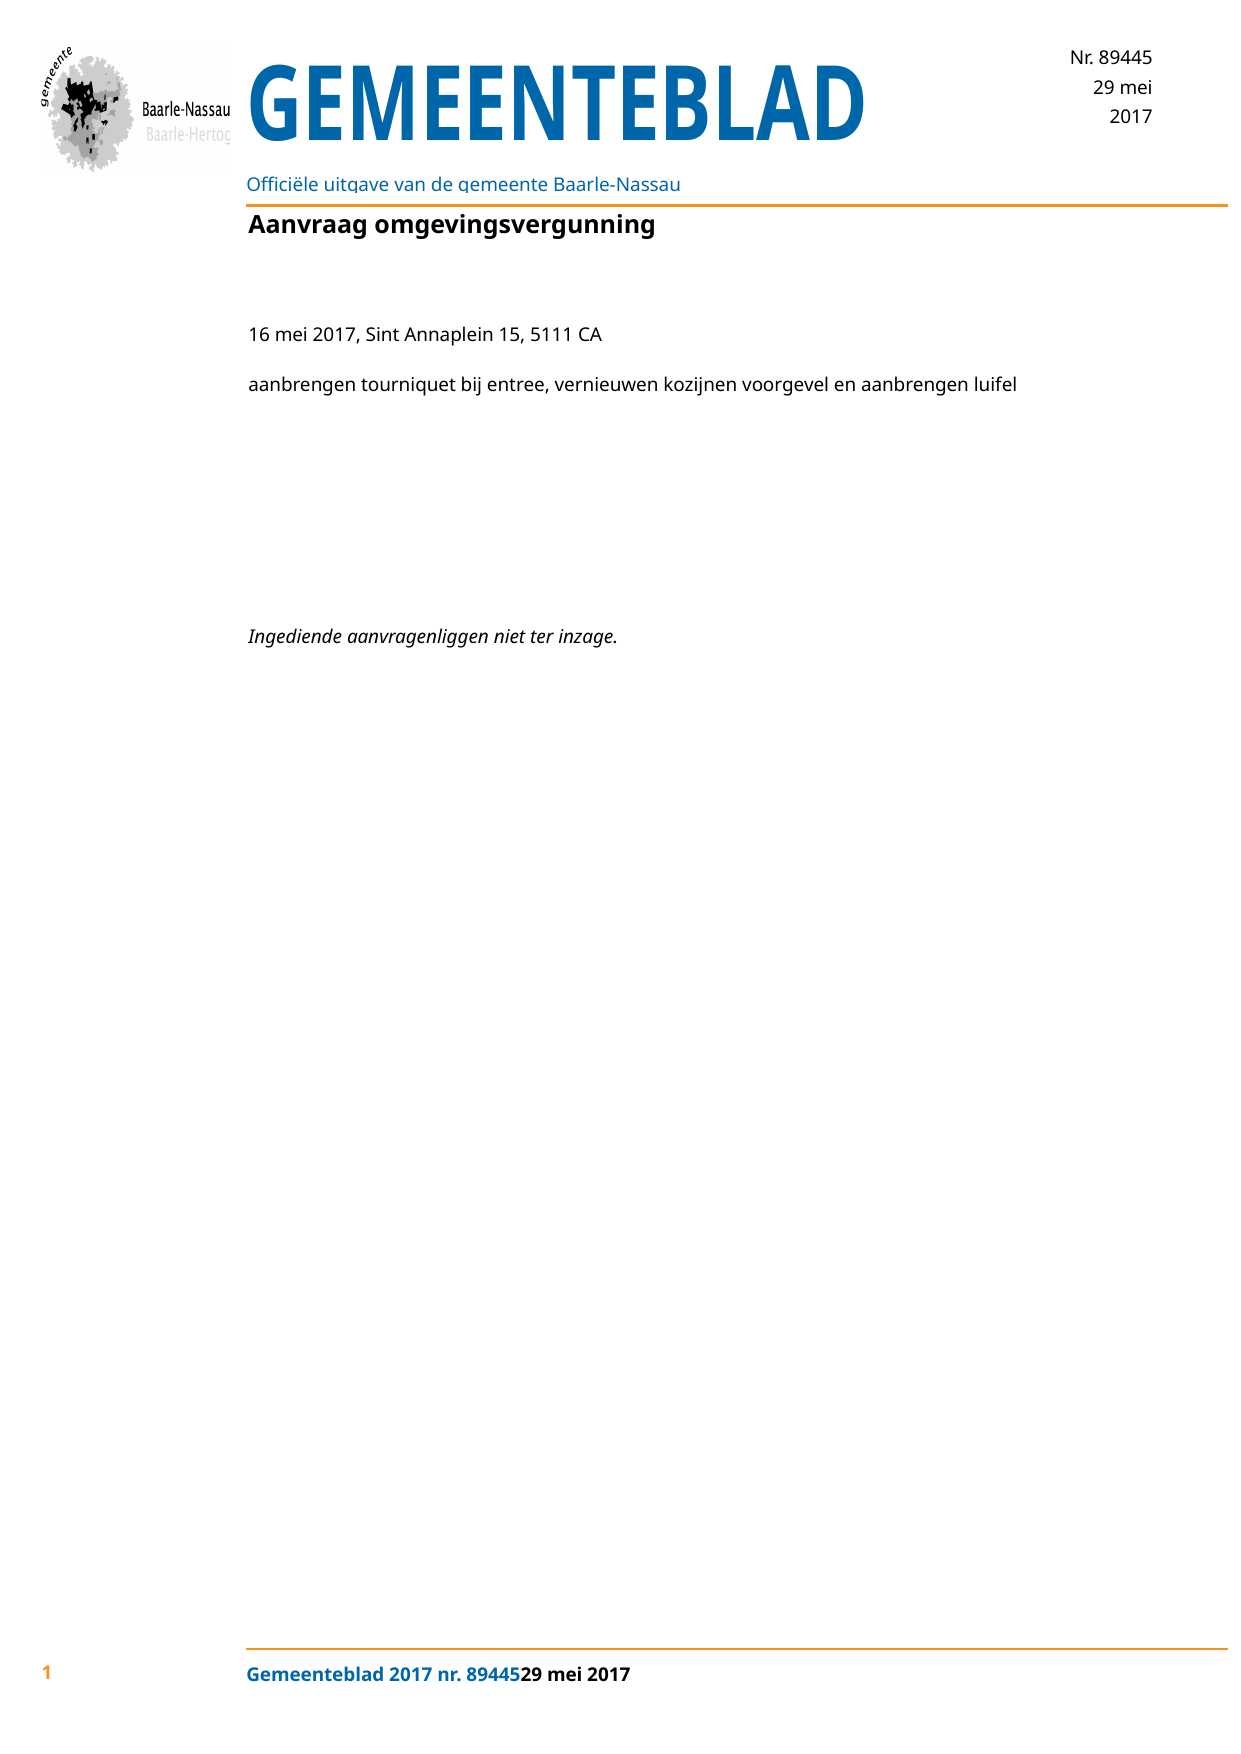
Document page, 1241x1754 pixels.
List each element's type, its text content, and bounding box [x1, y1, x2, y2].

text 16 mei 2017, Sint Annaplein 15, 5111 CA [248, 321, 1152, 346]
picture [41, 47, 231, 172]
text aanbrengen tourniquet bij entree, vernieuwen kozijnen voorgevel en aanbrengen luifel [248, 371, 1152, 397]
text Aanvraag omgevingsvergunning [248, 207, 1152, 241]
text Ingediende aanvragenliggen niet ter inzage. [248, 623, 1152, 649]
